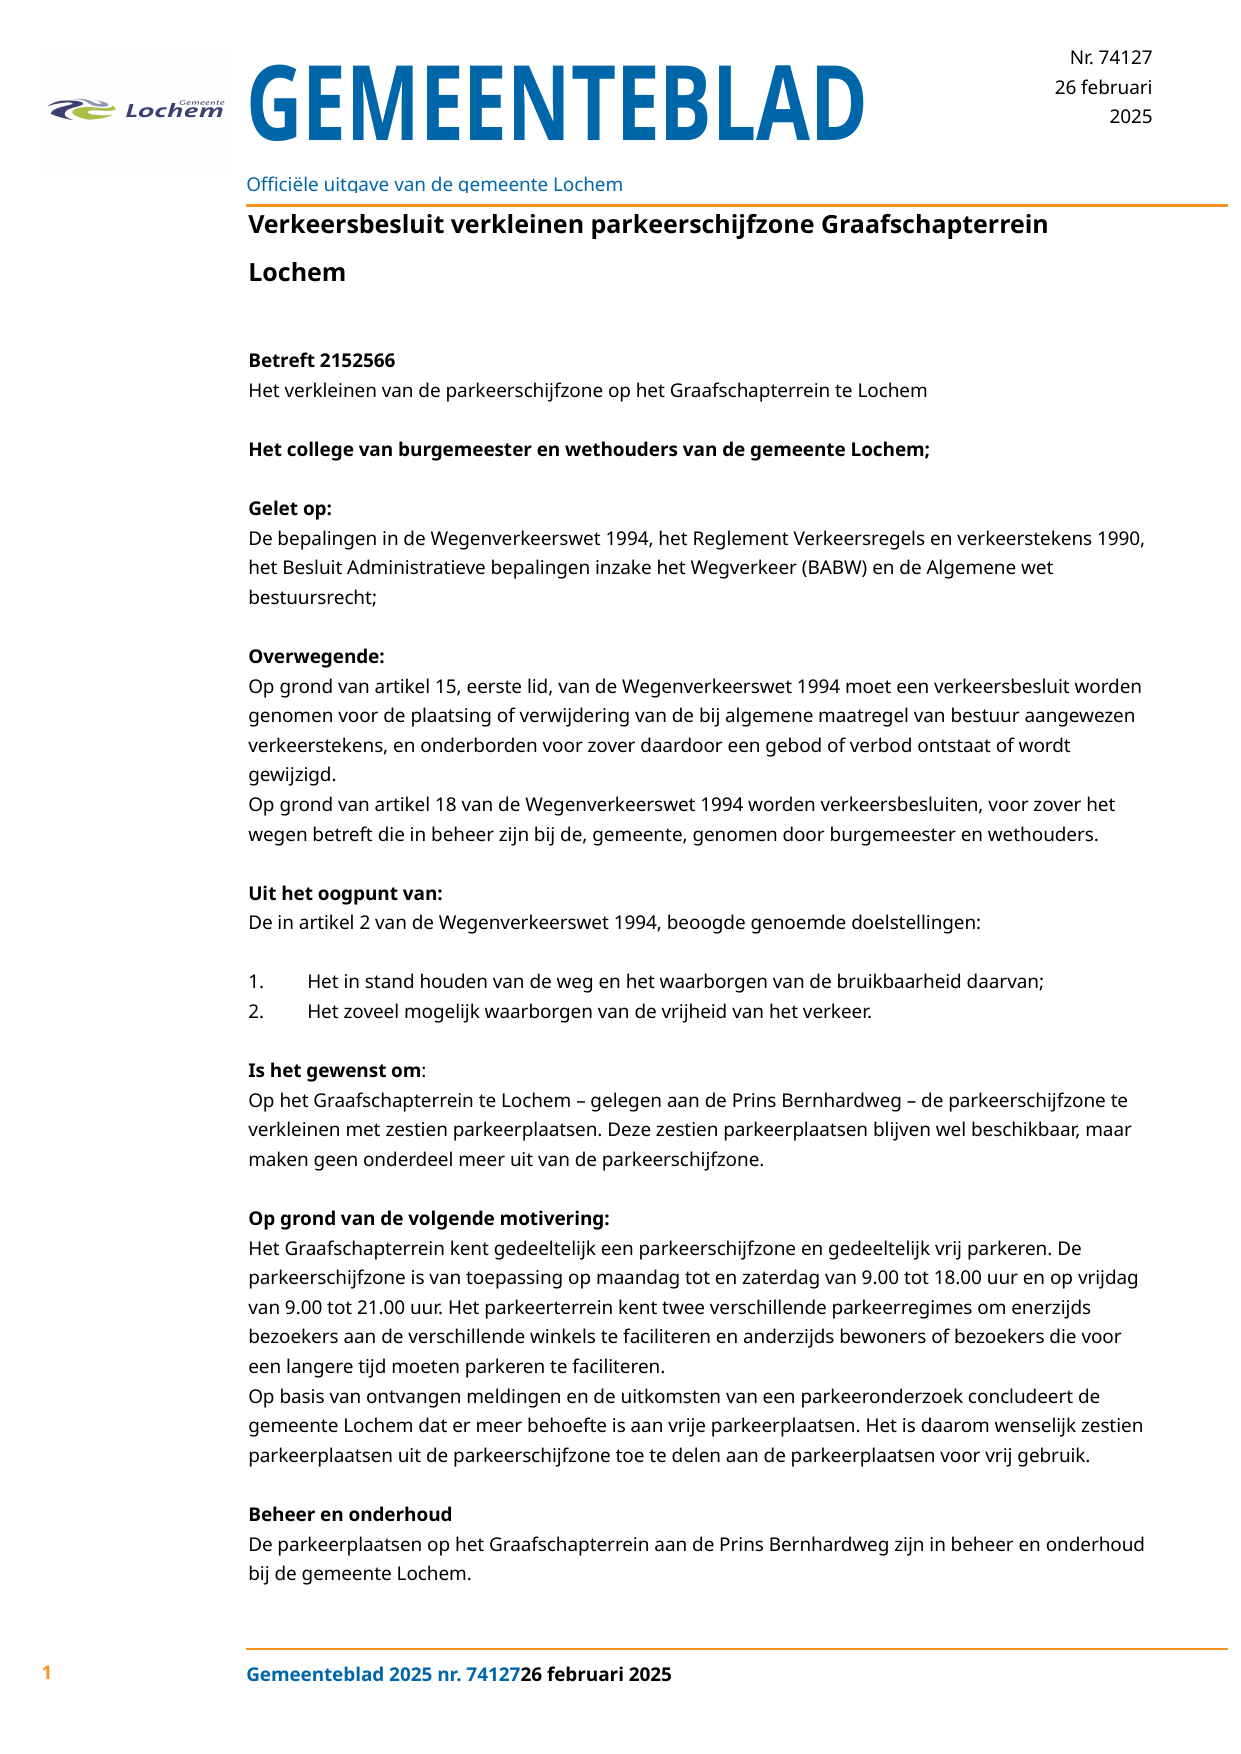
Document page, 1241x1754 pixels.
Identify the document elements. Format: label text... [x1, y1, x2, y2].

text De bepalingen in de Wegenverkeerswet 1994, het Reglement Verkeersregels en verkeerstekens 1990, het Besluit Administratieve bepalingen inzake het Wegverkeer (BABW) en de Algemene wet bestuursrecht; [248, 525, 1152, 610]
picture [41, 47, 231, 172]
text De parkeerplaatsen op het Graafschapterrein aan de Prins Bernhardweg zijn in beheer en onderhoud bij de gemeente Lochem. [248, 1531, 1152, 1586]
text Op basis van ontvangen meldingen en de uitkomsten van een parkeeronderzoek concludeert de gemeente Lochem dat er meer behoefte is aan vrije parkeerplaatsen. Het is daarom wenselijk zestien parkeerplaatsen uit de parkeerschijfzone toe te delen aan de parkeerplaatsen voor vrij gebruik. [248, 1383, 1152, 1468]
text Op het Graafschapterrein te Lochem – gelegen aan de Prins Bernhardweg – de parkeerschijfzone te verkleinen met zestien parkeerplaatsen. Deze zestien parkeerplaatsen blijven wel beschikbaar, maar maken geen onderdeel meer uit van de parkeerschijfzone. [248, 1087, 1152, 1172]
list Het zoveel mogelijk waarborgen van de vrijheid van het verkeer. [248, 998, 1152, 1024]
text Het verkleinen van de parkeerschijfzone op het Graafschapterrein te Lochem [248, 377, 1152, 403]
text De in artikel 2 van de Wegenverkeerswet 1994, beoogde genoemde doelstellingen: [248, 909, 1152, 935]
text Het Graafschapterrein kent gedeeltelijk een parkeerschijfzone en gedeeltelijk vrij parkeren. De parkeerschijfzone is van toepassing op maandag tot en zaterdag van 9.00 tot 18.00 uur en op vrijdag van 9.00 tot 21.00 uur. Het parkeerterrein kent twee verschillende parkeerregimes om enerzijds bezoekers aan de verschillende winkels te faciliteren en anderzijds bewoners of bezoekers die voor een langere tijd moeten parkeren te faciliteren. [248, 1235, 1152, 1379]
text Betreft 2152566 [248, 347, 1152, 373]
text Op grond van artikel 18 van de Wegenverkeerswet 1994 worden verkeersbesluiten, voor zover het wegen betreft die in beheer zijn bij de, gemeente, genomen door burgemeester en wethouders. [248, 791, 1152, 847]
text Op grond van de volgende motivering: [248, 1205, 1152, 1231]
text Beheer en onderhoud [248, 1501, 1152, 1527]
text Overwegende: [248, 643, 1152, 669]
text Uit het oogpunt van: [248, 880, 1152, 906]
text Het college van burgemeester en wethouders van de gemeente Lochem; [248, 436, 1152, 462]
text Verkeersbesluit verkleinen parkeerschijfzone Graafschapterrein Lochem [248, 207, 1152, 288]
text Is het gewenst om: [248, 1057, 1152, 1083]
text Gelet op: [248, 495, 1152, 521]
text Op grond van artikel 15, eerste lid, van de Wegenverkeerswet 1994 moet een verkeersbesluit worden genomen voor de plaatsing of verwijdering van de bij algemene maatregel van bestuur aangewezen verkeerstekens, en onderborden voor zover daardoor een gebod of verbod ontstaat of wordt gewijzigd. [248, 673, 1152, 787]
list Het in stand houden van de weg en het waarborgen van de bruikbaarheid daarvan; [248, 969, 1152, 994]
